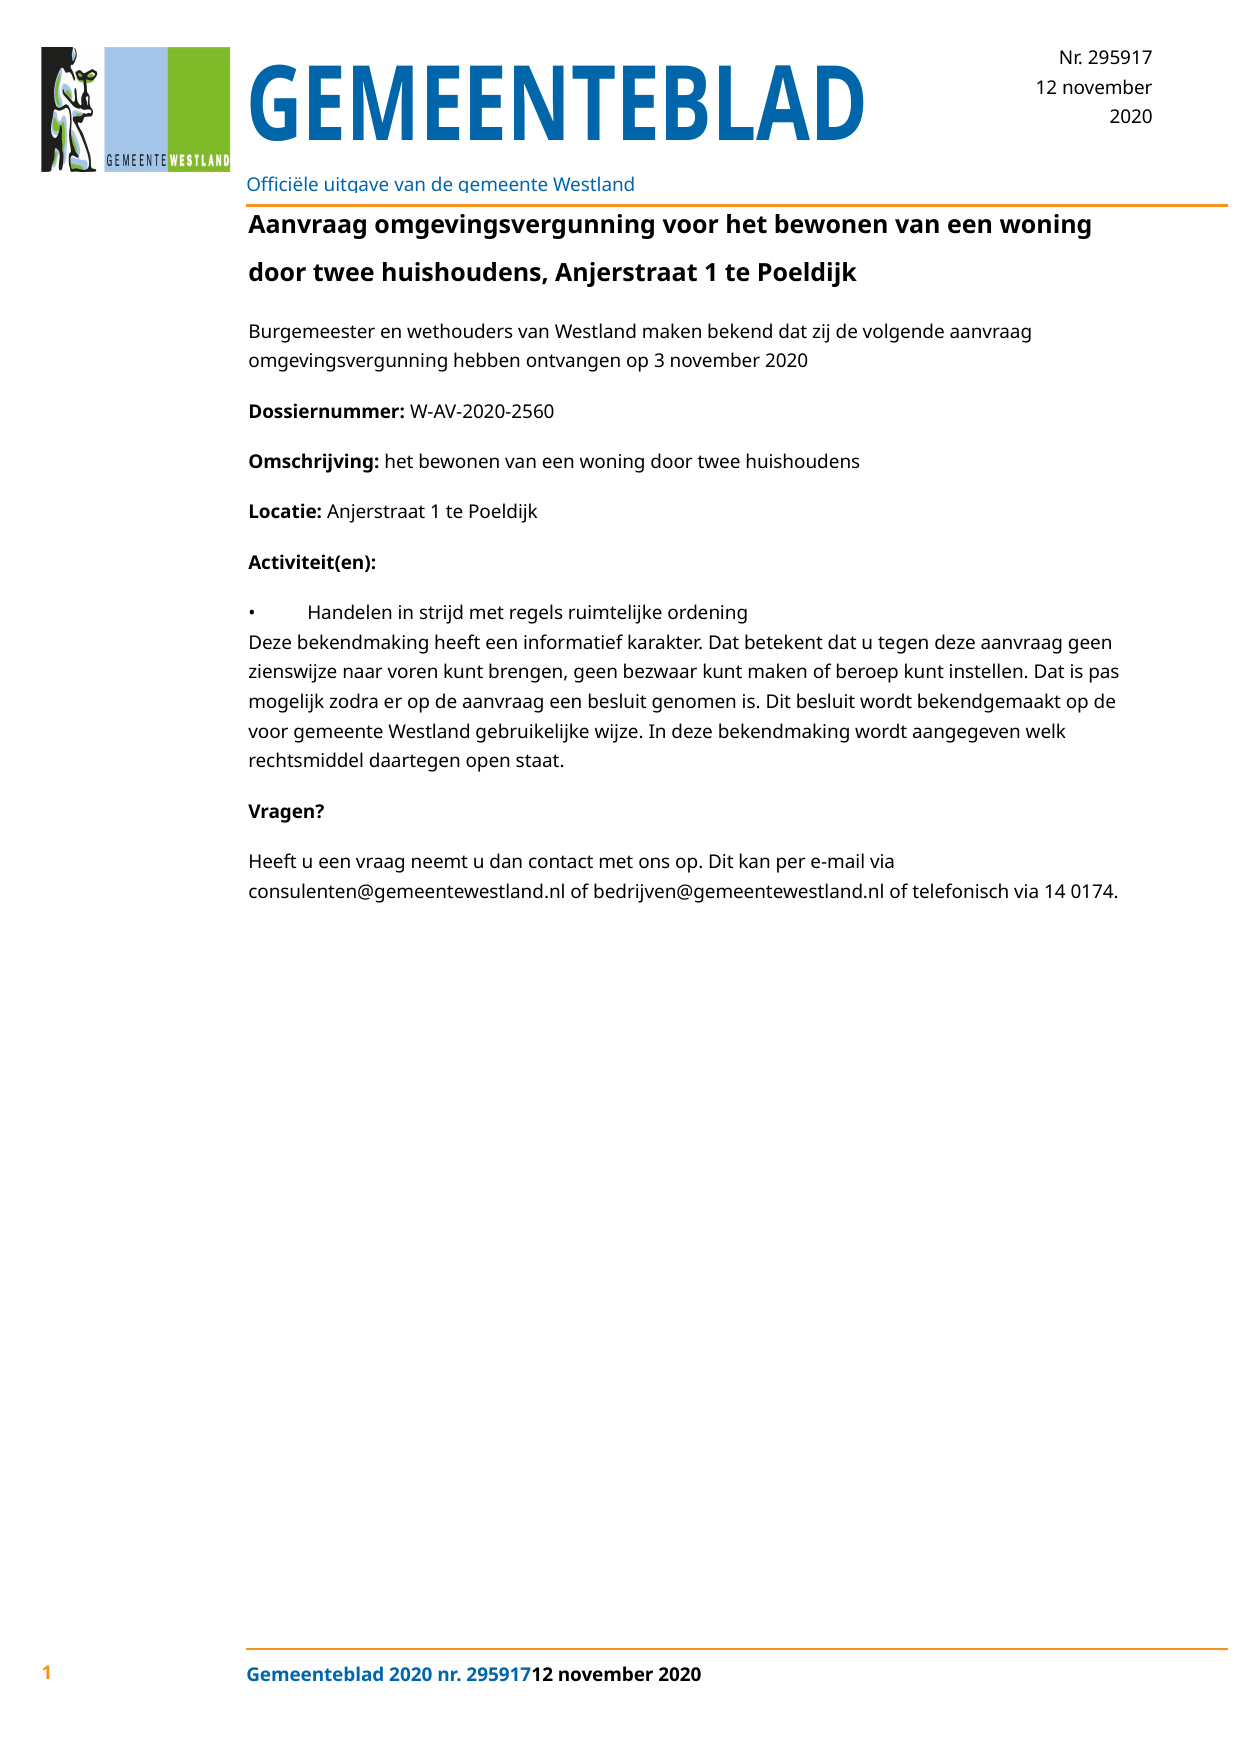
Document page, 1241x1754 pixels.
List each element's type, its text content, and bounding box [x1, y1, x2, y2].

text Burgemeester en wethouders van Westland maken bekend dat zij de volgende aanvraag omgevingsvergunning hebben ontvangen op 3 november 2020 [248, 318, 1152, 373]
text Activiteit(en): [248, 549, 1152, 575]
text Deze bekendmaking heeft een informatief karakter. Dat betekent dat u tegen deze aanvraag geen zienswijze naar voren kunt brengen, geen bezwaar kunt maken of beroep kunt instellen. Dat is pas mogelijk zodra er op de aanvraag een besluit genomen is. Dit besluit wordt bekendgemaakt op de voor gemeente Westland gebruikelijke wijze. In deze bekendmaking wordt aangegeven welk rechtsmiddel daartegen open staat. [248, 629, 1152, 773]
picture [41, 47, 231, 172]
text Omschrijving: het bewonen van een woning door twee huishoudens [248, 448, 1152, 474]
text Aanvraag omgevingsvergunning voor het bewonen van een woning door twee huishoudens, Anjerstraat 1 te Poeldijk [248, 207, 1152, 288]
text Dossiernummer: W-AV-2020-2560 [248, 398, 1152, 424]
text Vragen? [248, 798, 1152, 824]
text Locatie: Anjerstraat 1 te Poeldijk [248, 499, 1152, 524]
text Heeft u een vraag neemt u dan contact met ons op. Dit kan per e-mail via consulenten@gemeentewestland.nl of bedrijven@gemeentewestland.nl of telefonisch via 14 0174. [248, 848, 1152, 904]
list Handelen in strijd met regels ruimtelijke ordening [248, 599, 1152, 625]
